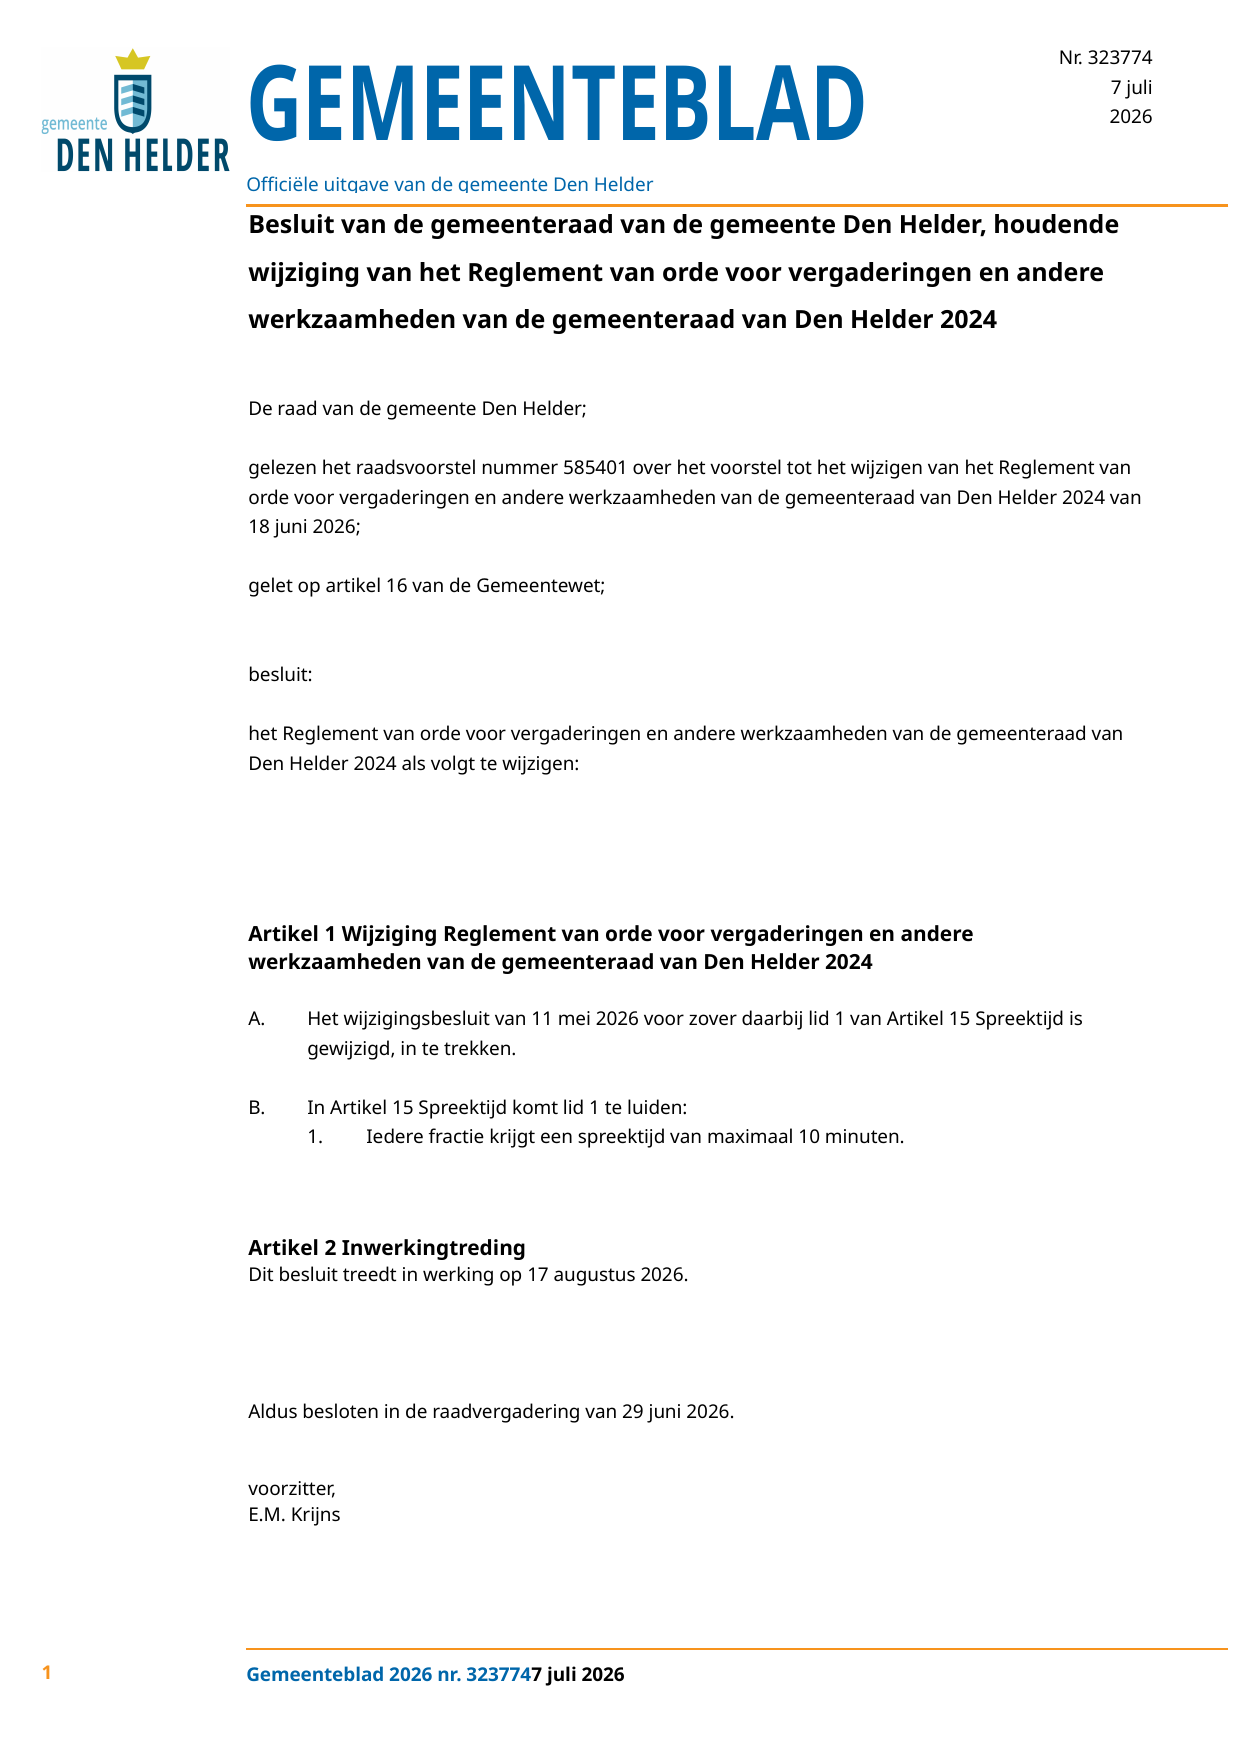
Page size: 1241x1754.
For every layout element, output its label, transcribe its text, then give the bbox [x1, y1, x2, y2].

picture [130, 157, 135, 172]
text gelet op artikel 16 van de Gemeentewet; [248, 573, 1152, 598]
picture [63, 144, 68, 165]
text het Reglement van orde voor vergaderingen en andere werkzaamheden van de gemeenteraad van Den Helder 2024 als volgt te wijzigen: [248, 721, 1152, 776]
text voorzitter, [248, 1475, 1152, 1501]
text Aldus besloten in de raadvergadering van 29 juni 2026. [248, 1398, 1152, 1424]
text Artikel 1 Wijziging Reglement van orde voor vergaderingen en andere werkzaamheden van de gemeenteraad van Den Helder 2024 [248, 919, 1152, 976]
list Het wijzigingsbesluit van 11 mei 2026 voor zover daarbij lid 1 van Artikel 15 Spreektijd is gewijzigd, in te trekken. [248, 1005, 1152, 1061]
text gelezen het raadsvoorstel nummer 585401 over het voorstel tot het wijzigen van het Reglement van orde voor vergaderingen en andere werkzaamheden van de gemeenteraad van Den Helder 2024 van 18 juni 2026; [248, 454, 1152, 539]
text Artikel 2 Inwerkingtreding [248, 1233, 1152, 1262]
text E.M. Krijns [248, 1501, 1152, 1527]
text Dit besluit treedt in werking op 17 augustus 2026. [248, 1262, 1152, 1287]
picture [220, 160, 224, 172]
picture [182, 144, 187, 165]
picture [41, 47, 231, 172]
picture [100, 154, 106, 172]
list In Artikel 15 Spreektijd komt lid 1 te luiden: [248, 1094, 1152, 1120]
list Iedere fractie krijgt een spreektijd van maximaal 10 minuten. [307, 1124, 1152, 1149]
text De raad van de gemeente Den Helder; [248, 395, 1152, 421]
text Besluit van de gemeenteraad van de gemeente Den Helder, houdende wijziging van het Reglement van orde voor vergaderingen en andere werkzaamheden van de gemeenteraad van Den Helder 2024 [248, 207, 1152, 336]
text besluit: [248, 661, 1152, 687]
